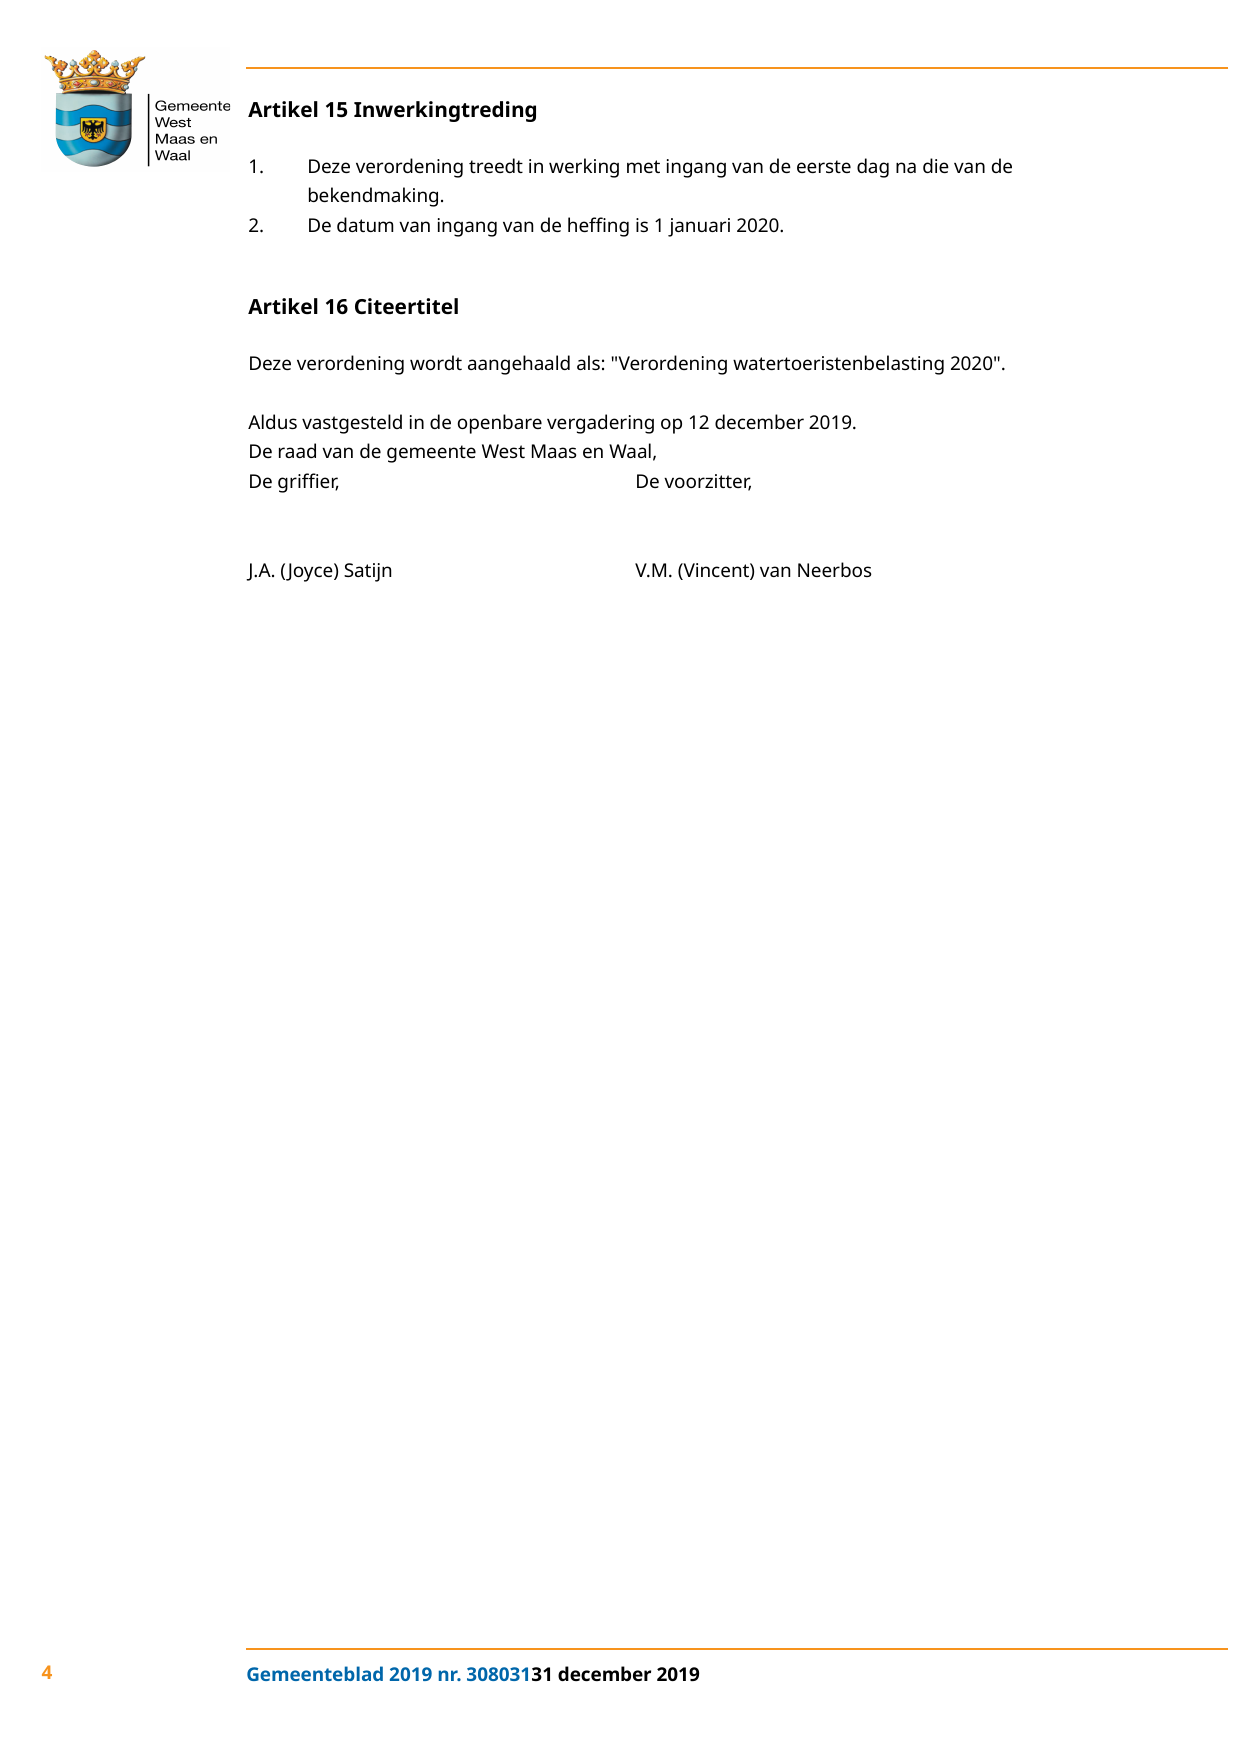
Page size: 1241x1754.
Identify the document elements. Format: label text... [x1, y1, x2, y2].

table_header De voorzitter, V.M. (Vincent) van Neerbos [635, 469, 1152, 612]
list De datum van ingang van de heffing is 1 januari 2020. [248, 212, 1152, 238]
text Artikel 16 Citeertitel [248, 292, 1152, 320]
list Deze verordening treedt in werking met ingang van de eerste dag na die van de bekendmaking. [248, 153, 1152, 208]
text Artikel 15 Inwerkingtreding [248, 95, 1152, 123]
picture [41, 47, 231, 172]
table_header De griffier, J.A. (Joyce) Satijn [248, 469, 635, 612]
text De raad van de gemeente West Maas en Waal, [248, 439, 1152, 464]
text Deze verordening wordt aangehaald als: "Verordening watertoeristenbelasting 2020". [248, 350, 1152, 376]
text Aldus vastgesteld in de openbare vergadering op 12 december 2019. [248, 409, 1152, 435]
